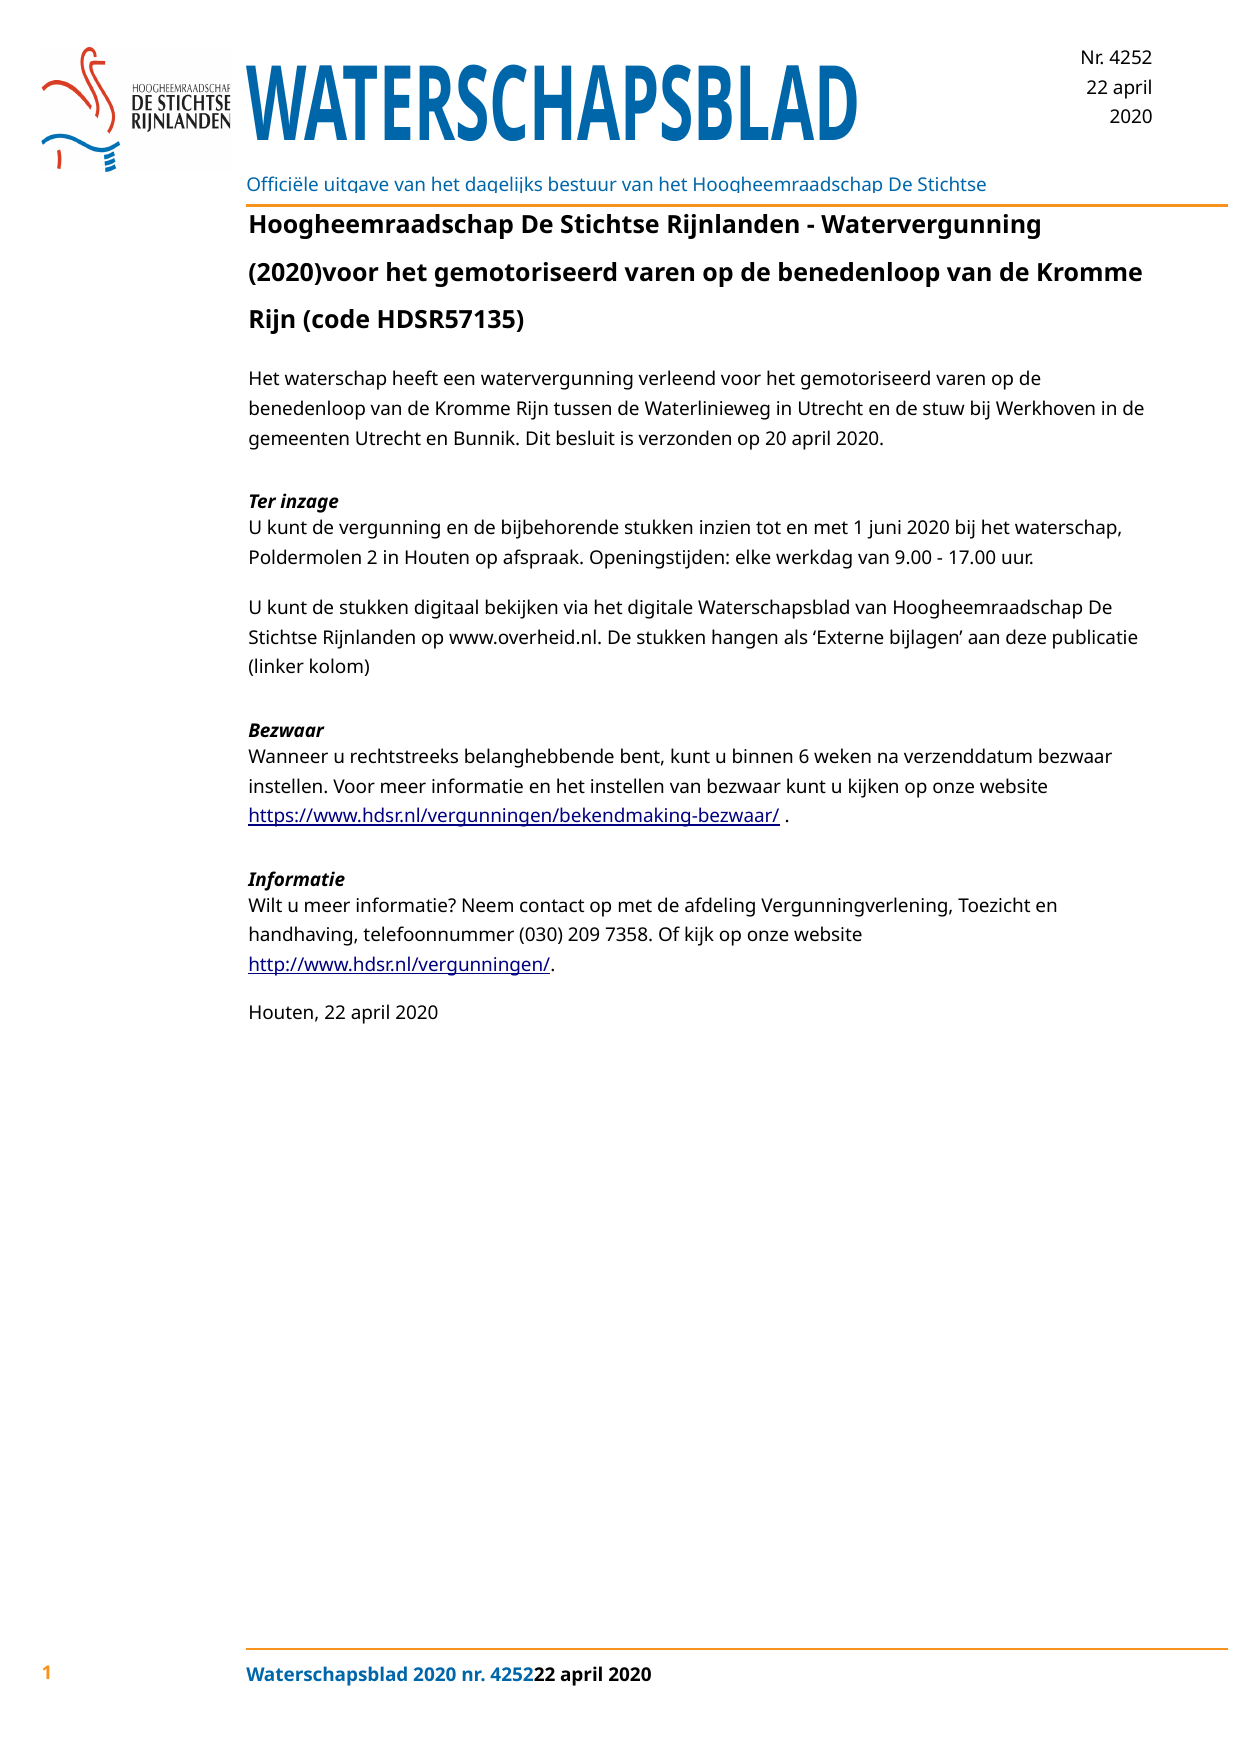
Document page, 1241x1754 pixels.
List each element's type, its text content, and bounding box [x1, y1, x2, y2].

text Hoogheemraadschap De Stichtse Rijnlanden - Watervergunning (2020)voor het gemotoriseerd varen op de benedenloop van de Kromme Rijn (code HDSR57135) [248, 207, 1152, 336]
text Bezwaar [248, 717, 1152, 743]
text Informatie [248, 866, 1152, 892]
text U kunt de vergunning en de bijbehorende stukken inzien tot en met 1 juni 2020 bij het waterschap, Poldermolen 2 in Houten op afspraak. Openingstijden: elke werkdag van 9.00 - 17.00 uur. [248, 514, 1152, 570]
text Wanneer u rechtstreeks belanghebbende bent, kunt u binnen 6 weken na verzenddatum bezwaar instellen. Voor meer informatie en het instellen van bezwaar kunt u kijken op onze website https://www.hdsr.nl/vergunningen/bekendmaking-bezwaar/ . [248, 743, 1152, 828]
text Wilt u meer informatie? Neem contact op met de afdeling Vergunningverlening, Toezicht en handhaving, telefoonnummer (030) 209 7358. Of kijk op onze website http://www.hdsr.nl/vergunningen/. [248, 892, 1152, 977]
text Houten, 22 april 2020 [248, 999, 1152, 1025]
picture [41, 47, 231, 172]
text U kunt de stukken digitaal bekijken via het digitale Waterschapsblad van Hoogheemraadschap De Stichtse Rijnlanden op www.overheid.nl. De stukken hangen als ‘Externe bijlagen’ aan deze publicatie (linker kolom) [248, 594, 1152, 679]
text Ter inzage [248, 489, 1152, 514]
text Het waterschap heeft een watervergunning verleend voor het gemotoriseerd varen op de benedenloop van de Kromme Rijn tussen de Waterlinieweg in Utrecht en de stuw bij Werkhoven in de gemeenten Utrecht en Bunnik. Dit besluit is verzonden op 20 april 2020. [248, 366, 1152, 450]
